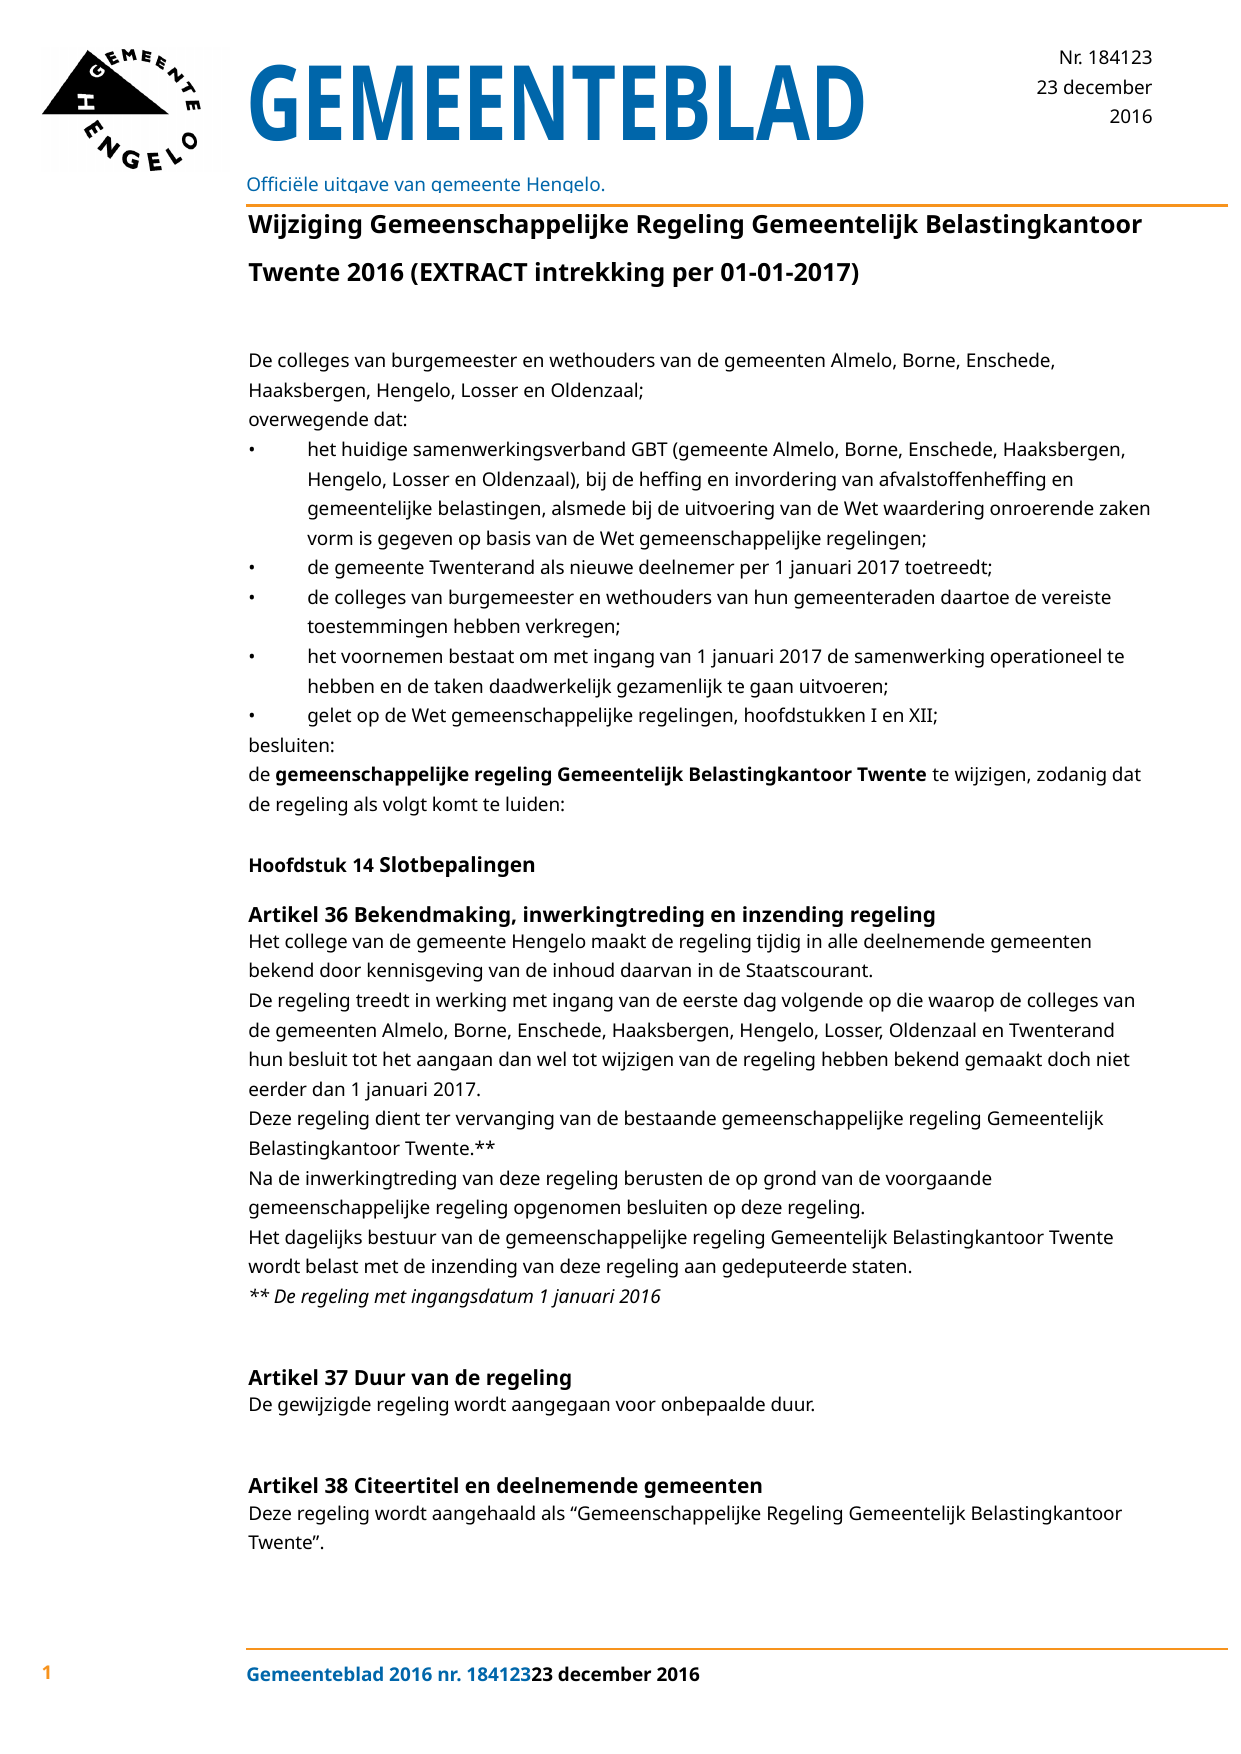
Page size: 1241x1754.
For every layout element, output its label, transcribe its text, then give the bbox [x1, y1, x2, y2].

text De gewijzigde regeling wordt aangegaan voor onbepaalde duur. [248, 1392, 1152, 1417]
text de gemeenschappelijke regeling Gemeentelijk Belastingkantoor Twente te wijzigen, zodanig dat de regeling als volgt komt te luiden: [248, 762, 1152, 817]
text Wijziging Gemeenschappelijke Regeling Gemeentelijk Belastingkantoor Twente 2016 (EXTRACT intrekking per 01-01-2017) [248, 207, 1152, 288]
text Artikel 36 Bekendmaking, inwerkingtreding en inzending regeling [248, 900, 1152, 928]
list de gemeente Twenterand als nieuwe deelnemer per 1 januari 2017 toetreedt; [248, 554, 1152, 580]
text Artikel 38 Citeertitel en deelnemende gemeenten [248, 1472, 1152, 1500]
text De colleges van burgemeester en wethouders van de gemeenten Almelo, Borne, Enschede, Haaksbergen, Hengelo, Losser en Oldenzaal; [248, 347, 1152, 403]
text Deze regeling dient ter vervanging van de bestaande gemeenschappelijke regeling Gemeentelijk Belastingkantoor Twente.** [248, 1106, 1152, 1161]
picture [41, 47, 231, 172]
text besluiten: [248, 732, 1152, 758]
text Artikel 37 Duur van de regeling [248, 1363, 1152, 1392]
text Het college van de gemeente Hengelo maakt de regeling tijdig in alle deelnemende gemeenten bekend door kennisgeving van de inhoud daarvan in de Staatscourant. [248, 928, 1152, 983]
text overwegende dat: [248, 407, 1152, 432]
list het voornemen bestaat om met ingang van 1 januari 2017 de samenwerking operationeel te hebben en de taken daadwerkelijk gezamenlijk te gaan uitvoeren; [248, 643, 1152, 699]
text Na de inwerkingtreding van deze regeling berusten de op grond van de voorgaande gemeenschappelijke regeling opgenomen besluiten op deze regeling. [248, 1165, 1152, 1220]
text De regeling treedt in werking met ingang van de eerste dag volgende op die waarop de colleges van de gemeenten Almelo, Borne, Enschede, Haaksbergen, Hengelo, Losser, Oldenzaal en Twenterand hun besluit tot het aangaan dan wel tot wijzigen van de regeling hebben bekend gemaakt doch niet eerder dan 1 januari 2017. [248, 987, 1152, 1102]
text ** De regeling met ingangsdatum 1 januari 2016 [248, 1283, 1152, 1309]
text Deze regeling wordt aangehaald als “Gemeenschappelijke Regeling Gemeentelijk Belastingkantoor Twente”. [248, 1500, 1152, 1555]
text Hoofdstuk 14 Slotbepalingen [248, 850, 1152, 879]
list de colleges van burgemeester en wethouders van hun gemeenteraden daartoe de vereiste toestemmingen hebben verkregen; [248, 584, 1152, 639]
text Het dagelijks bestuur van de gemeenschappelijke regeling Gemeentelijk Belastingkantoor Twente wordt belast met de inzending van deze regeling aan gedeputeerde staten. [248, 1224, 1152, 1279]
list het huidige samenwerkingsverband GBT (gemeente Almelo, Borne, Enschede, Haaksbergen, Hengelo, Losser en Oldenzaal), bij de heffing en invordering van afvalstoffenheffing en gemeentelijke belastingen, alsmede bij de uitvoering van de Wet waardering onroerende zaken vorm is gegeven op basis van de Wet gemeenschappelijke regelingen; [248, 436, 1152, 551]
list gelet op de Wet gemeenschappelijke regelingen, hoofdstukken I en XII; [248, 702, 1152, 728]
